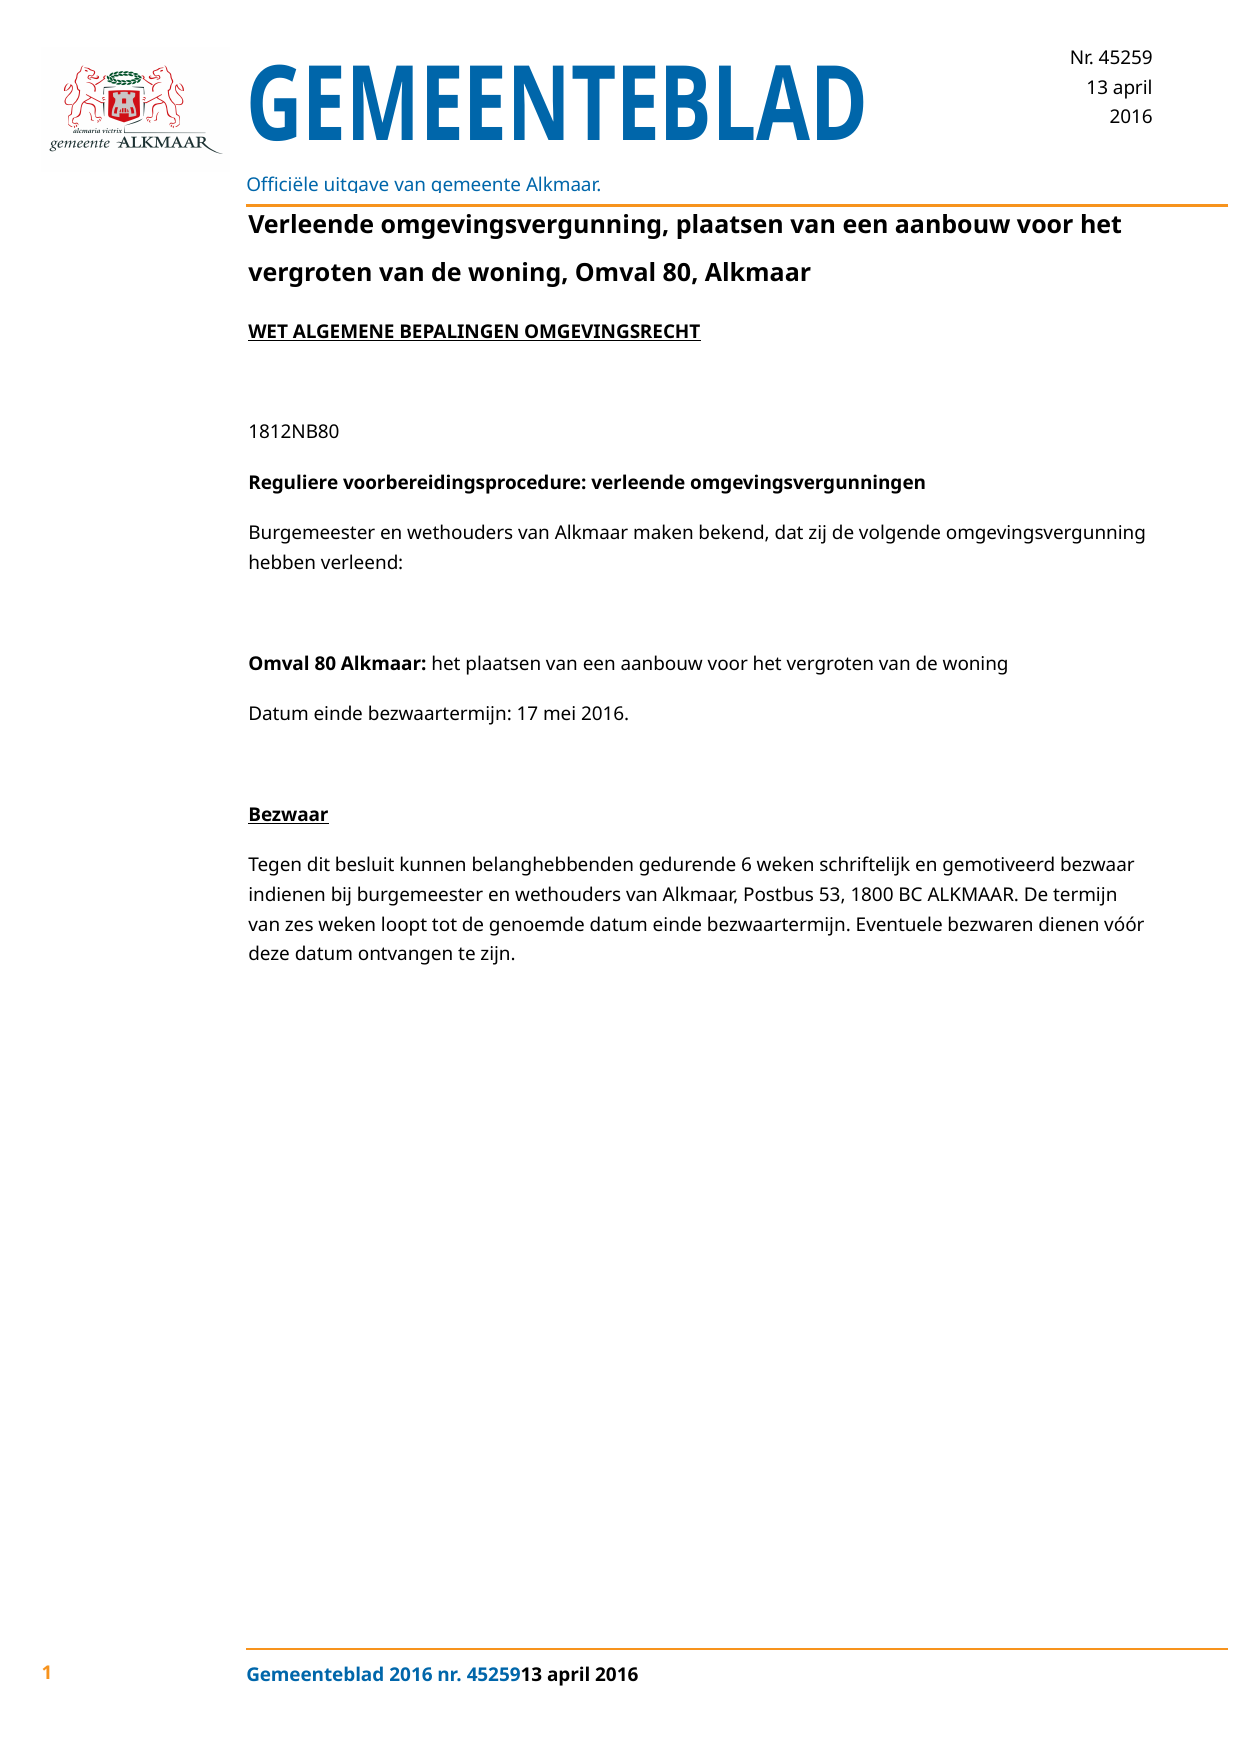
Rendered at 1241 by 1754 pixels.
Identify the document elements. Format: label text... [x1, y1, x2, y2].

text Reguliere voorbereidingsprocedure: verleende omgevingsvergunningen [248, 469, 1152, 495]
text 1812NB80 [248, 419, 1152, 444]
picture [41, 47, 231, 172]
text Bezwaar [248, 801, 1152, 827]
text Verleende omgevingsvergunning, plaatsen van een aanbouw voor het vergroten van de woning, Omval 80, Alkmaar [248, 207, 1152, 288]
text WET ALGEMENE BEPALINGEN OMGEVINGSRECHT [248, 318, 1152, 344]
text Datum einde bezwaartermijn: 17 mei 2016. [248, 700, 1152, 726]
text Tegen dit besluit kunnen belanghebbenden gedurende 6 weken schriftelijk en gemotiveerd bezwaar indienen bij burgemeester en wethouders van Alkmaar, Postbus 53, 1800 BC ALKMAAR. De termijn van zes weken loopt tot de genoemde datum einde bezwaartermijn. Eventuele bezwaren dienen vóór deze datum ontvangen te zijn. [248, 852, 1152, 966]
text Burgemeester en wethouders van Alkmaar maken bekend, dat zij de volgende omgevingsvergunning hebben verleend: [248, 519, 1152, 575]
text Omval 80 Alkmaar: het plaatsen van een aanbouw voor het vergroten van de woning [248, 650, 1152, 676]
